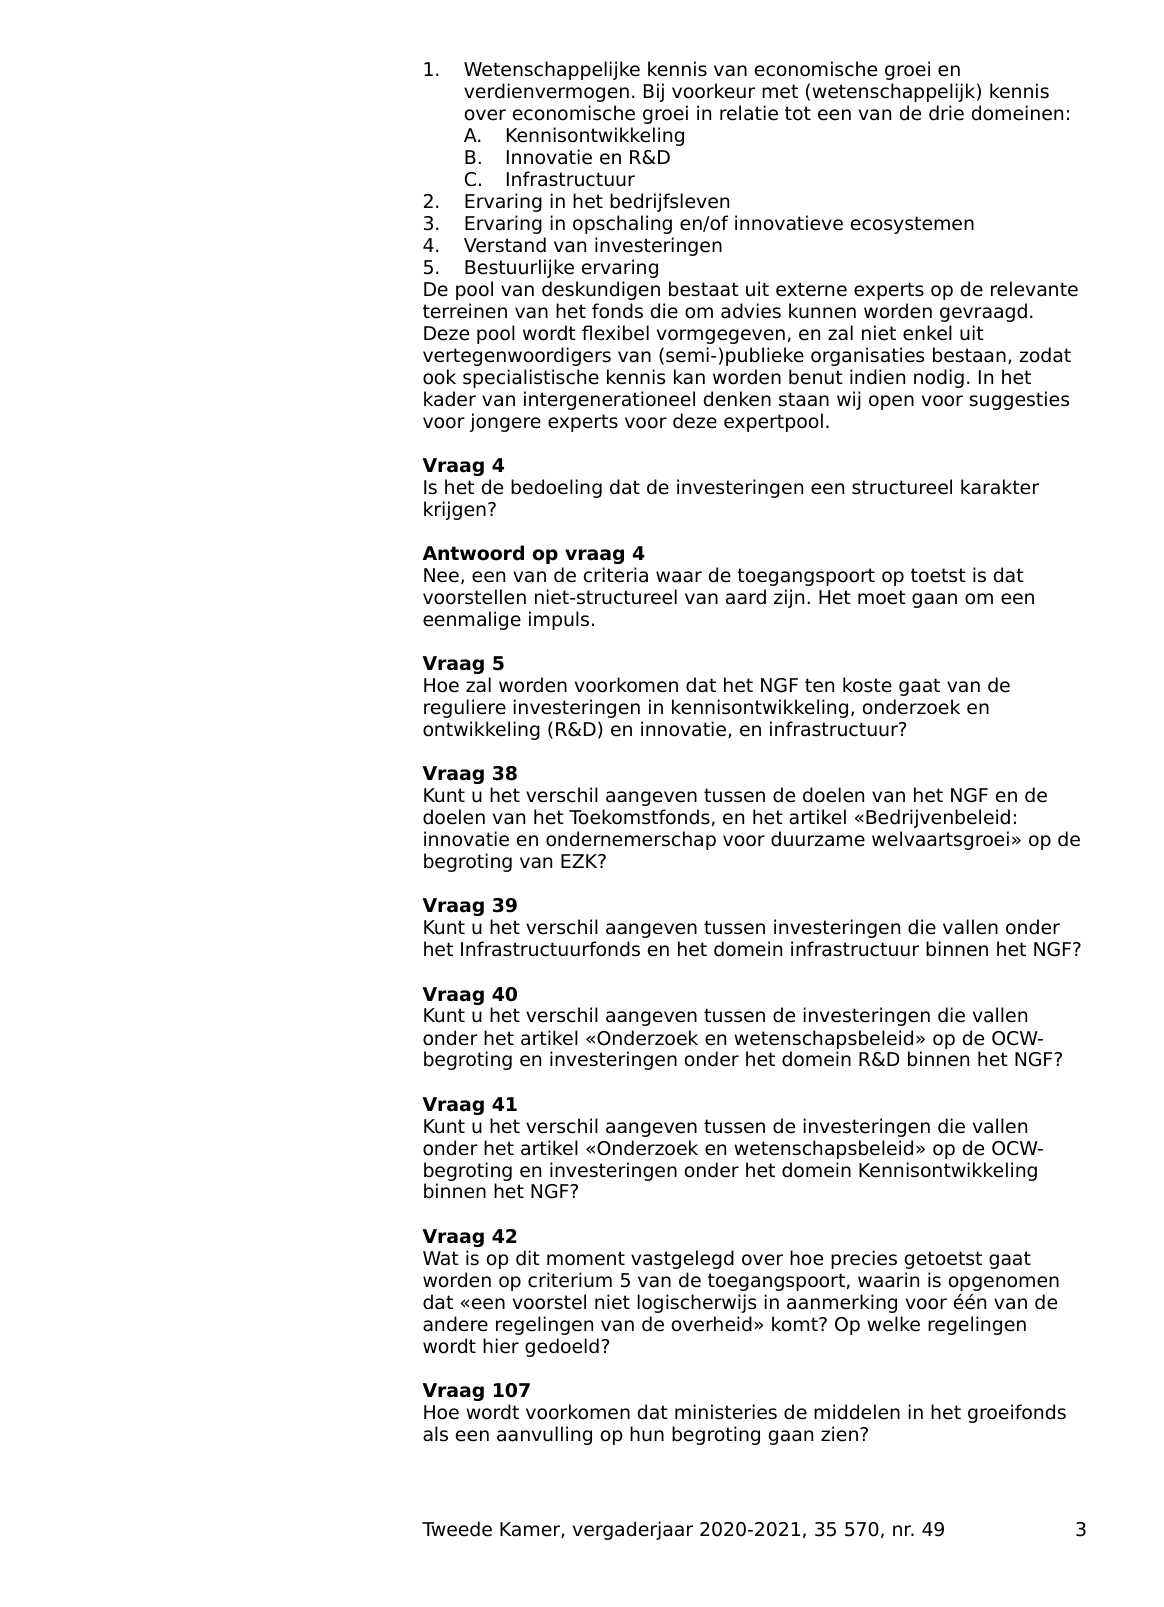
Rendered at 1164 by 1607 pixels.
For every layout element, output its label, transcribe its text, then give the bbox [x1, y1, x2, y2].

text Is het de bedoeling dat de investeringen een structureel karakter krijgen? [422, 477, 1087, 521]
text 4. Verstand van investeringen [422, 235, 1087, 257]
text Hoe wordt voorkomen dat ministeries de middelen in het groeifonds als een aanvulling op hun begroting gaan zien? [422, 1402, 1087, 1446]
text Nee, een van de criteria waar de toegangspoort op toetst is dat voorstellen niet-structureel van aard zijn. Het moet gaan om een eenmalige impuls. [422, 565, 1087, 631]
text 2. Ervaring in het bedrijfsleven [422, 191, 1087, 213]
subtitle Vraag 4 [422, 455, 1087, 477]
subtitle Vraag 39 [422, 895, 1087, 917]
text A. Kennisontwikkeling [464, 125, 1087, 147]
text Kunt u het verschil aangeven tussen investeringen die vallen onder het Infrastructuurfonds en het domein infrastructuur binnen het NGF? [422, 917, 1087, 961]
text 1. Wetenschappelijke kennis van economische groei en verdienvermogen. Bij voorkeur met (wetenschappelijk) kennis over economische groei in relatie tot een van de drie domeinen: [422, 59, 1087, 125]
text Hoe zal worden voorkomen dat het NGF ten koste gaat van de reguliere investeringen in kennisontwikkeling, onderzoek en ontwikkeling (R&D) en innovatie, en infrastructuur? [422, 675, 1087, 741]
text 3. Ervaring in opschaling en/of innovatieve ecosystemen [422, 213, 1087, 235]
text Kunt u het verschil aangeven tussen de investeringen die vallen onder het artikel «Onderzoek en wetenschapsbeleid» op de OCW-begroting en investeringen onder het domein Kennisontwikkeling binnen het NGF? [422, 1116, 1087, 1203]
text Wat is op dit moment vastgelegd over hoe precies getoetst gaat worden op criterium 5 van de toegangspoort, waarin is opgenomen dat «een voorstel niet logischerwijs in aanmerking voor één van de andere regelingen van de overheid» komt? Op welke regelingen wordt hier gedoeld? [422, 1248, 1087, 1357]
subtitle Vraag 5 [422, 653, 1087, 675]
subtitle Vraag 40 [422, 983, 1087, 1005]
subtitle Antwoord op vraag 4 [422, 543, 1087, 565]
text B. Innovatie en R&D [464, 147, 1087, 169]
subtitle Vraag 42 [422, 1226, 1087, 1248]
text Kunt u het verschil aangeven tussen de investeringen die vallen onder het artikel «Onderzoek en wetenschapsbeleid» op de OCW-begroting en investeringen onder het domein R&D binnen het NGF? [422, 1005, 1087, 1071]
subtitle Vraag 41 [422, 1093, 1087, 1116]
text Kunt u het verschil aangeven tussen de doelen van het NGF en de doelen van het Toekomstfonds, en het artikel «Bedrijvenbeleid: innovatie en ondernemerschap voor duurzame welvaartsgroei» op de begroting van EZK? [422, 785, 1087, 873]
text C. Infrastructuur [464, 169, 1087, 191]
subtitle Vraag 38 [422, 763, 1087, 785]
subtitle Vraag 107 [422, 1380, 1087, 1402]
text De pool van deskundigen bestaat uit externe experts op de relevante terreinen van het fonds die om advies kunnen worden gevraagd. Deze pool wordt flexibel vormgegeven, en zal niet enkel uit vertegenwoordigers van (semi-)publieke organisaties bestaan, zodat ook specialistische kennis kan worden benut indien nodig. In het kader van intergenerationeel denken staan wij open voor suggesties voor jongere experts voor deze expertpool. [422, 279, 1087, 433]
text 5. Bestuurlijke ervaring [422, 257, 1087, 279]
